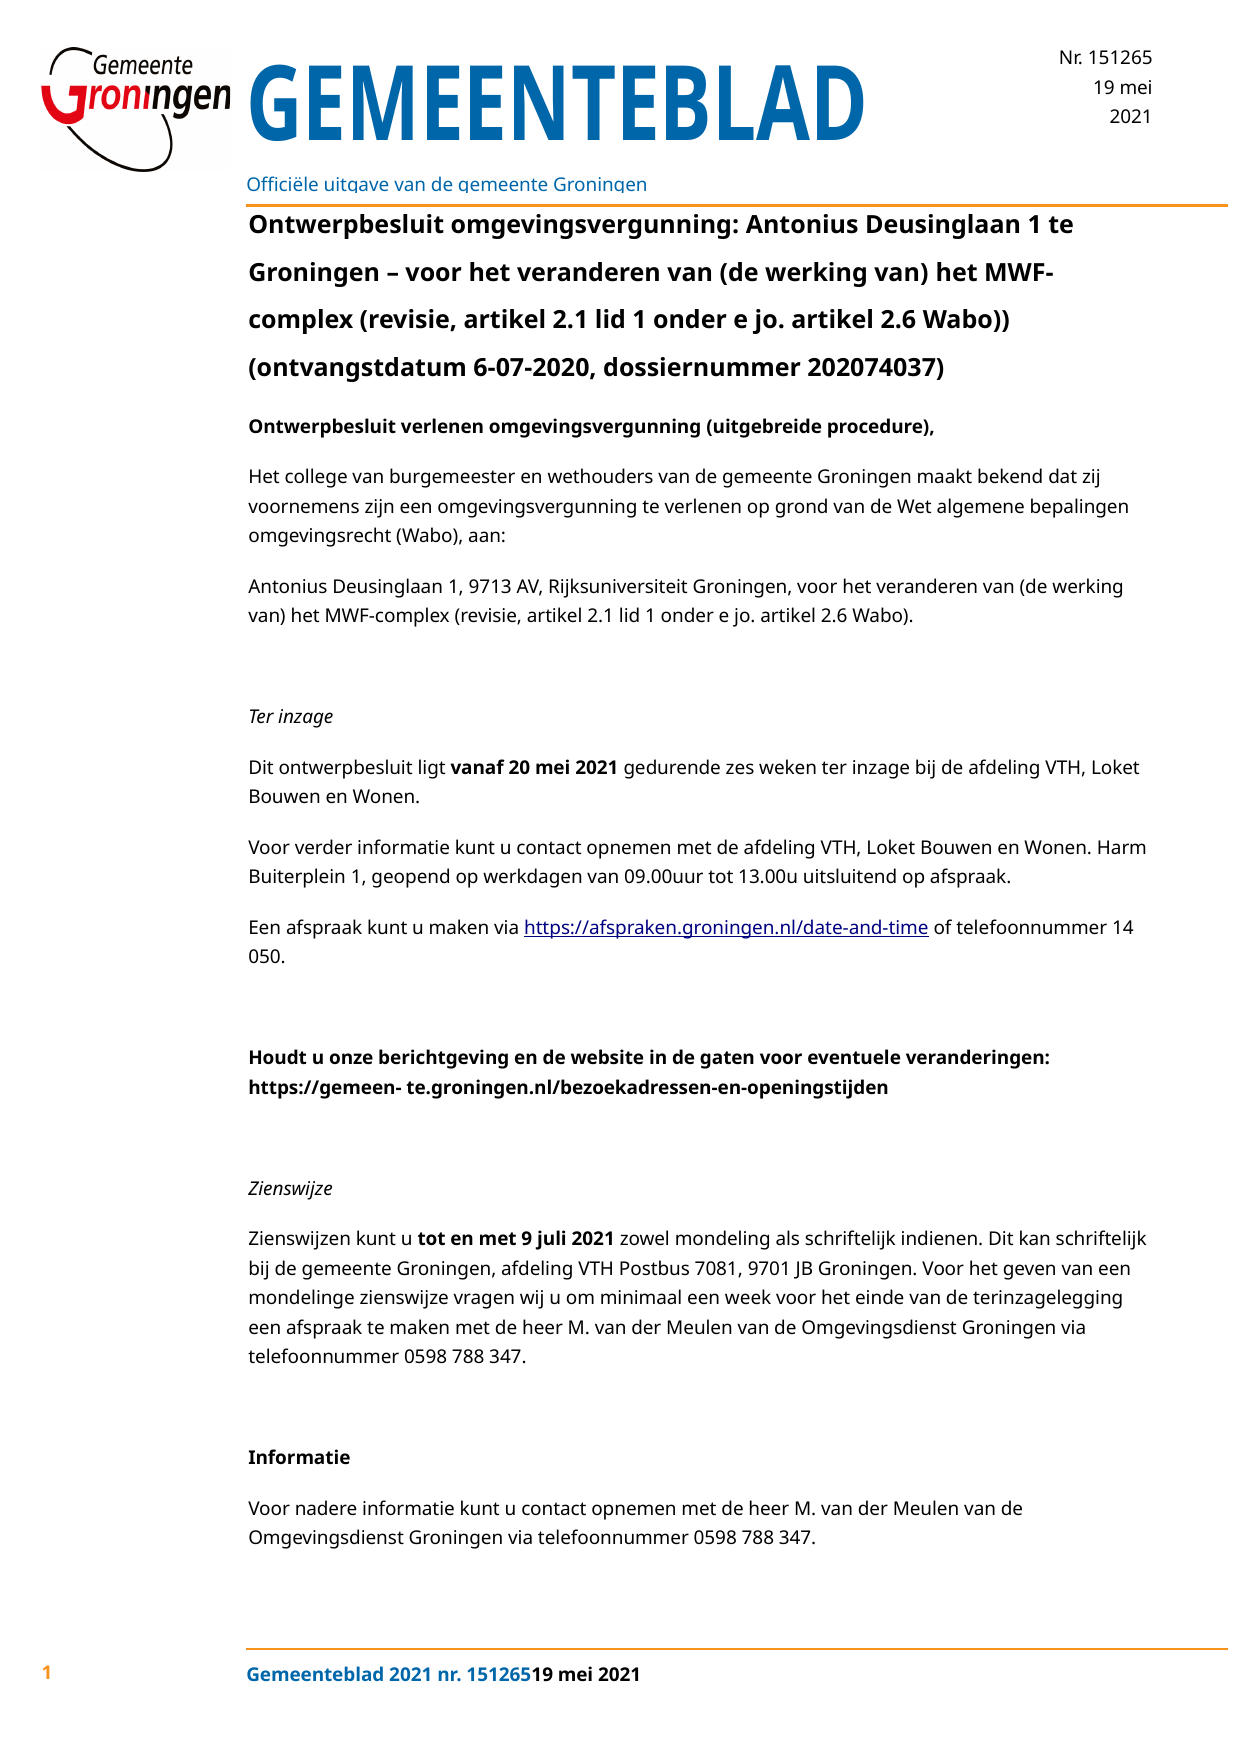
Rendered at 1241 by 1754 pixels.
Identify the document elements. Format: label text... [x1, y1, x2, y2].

text Zienswijzen kunt u tot en met 9 juli 2021 zowel mondeling als schriftelijk indienen. Dit kan schriftelijk bij de gemeente Groningen, afdeling VTH Postbus 7081, 9701 JB Groningen. Voor het geven van een mondelinge zienswijze vragen wij u om minimaal een week voor het einde van de terinzagelegging een afspraak te maken met de heer M. van der Meulen van de Omgevingsdienst Groningen via telefoonnummer 0598 788 347. [248, 1225, 1152, 1369]
text Ter inzage [248, 703, 1152, 729]
text Dit ontwerpbesluit ligt vanaf 20 mei 2021 gedurende zes weken ter inzage bij de afdeling VTH, Loket Bouwen en Wonen. [248, 754, 1152, 809]
text Ontwerpbesluit omgevingsvergunning: Antonius Deusinglaan 1 te Groningen – voor het veranderen van (de werking van) het MWF-complex (revisie, artikel 2.1 lid 1 onder e jo. artikel 2.6 Wabo)) (ontvangstdatum 6-07-2020, dossiernummer 202074037) [248, 207, 1152, 384]
text Een afspraak kunt u maken via https://afspraken.groningen.nl/date-and-time of telefoonnummer 14 050. [248, 914, 1152, 969]
text Houdt u onze berichtgeving en de website in de gaten voor eventuele veranderingen: https://gemeen- te.groningen.nl/bezoekadressen-en-openingstijden [248, 1044, 1152, 1100]
text Ontwerpbesluit verlenen omgevingsvergunning (uitgebreide procedure), [248, 413, 1152, 439]
text Zienswijze [248, 1175, 1152, 1201]
picture [41, 47, 231, 172]
text Informatie [248, 1444, 1152, 1470]
text Voor verder informatie kunt u contact opnemen met de afdeling VTH, Loket Bouwen en Wonen. Harm Buiterplein 1, geopend op werkdagen van 09.00uur tot 13.00u uitsluitend op afspraak. [248, 834, 1152, 889]
text Antonius Deusinglaan 1, 9713 AV, Rijksuniversiteit Groningen, voor het veranderen van (de werking van) het MWF-complex (revisie, artikel 2.1 lid 1 onder e jo. artikel 2.6 Wabo). [248, 573, 1152, 628]
text Het college van burgemeester en wethouders van de gemeente Groningen maakt bekend dat zij voornemens zijn een omgevingsvergunning te verlenen op grond van de Wet algemene bepalingen omgevingsrecht (Wabo), aan: [248, 463, 1152, 548]
text Voor nadere informatie kunt u contact opnemen met de heer M. van der Meulen van de Omgevingsdienst Groningen via telefoonnummer 0598 788 347. [248, 1495, 1152, 1550]
